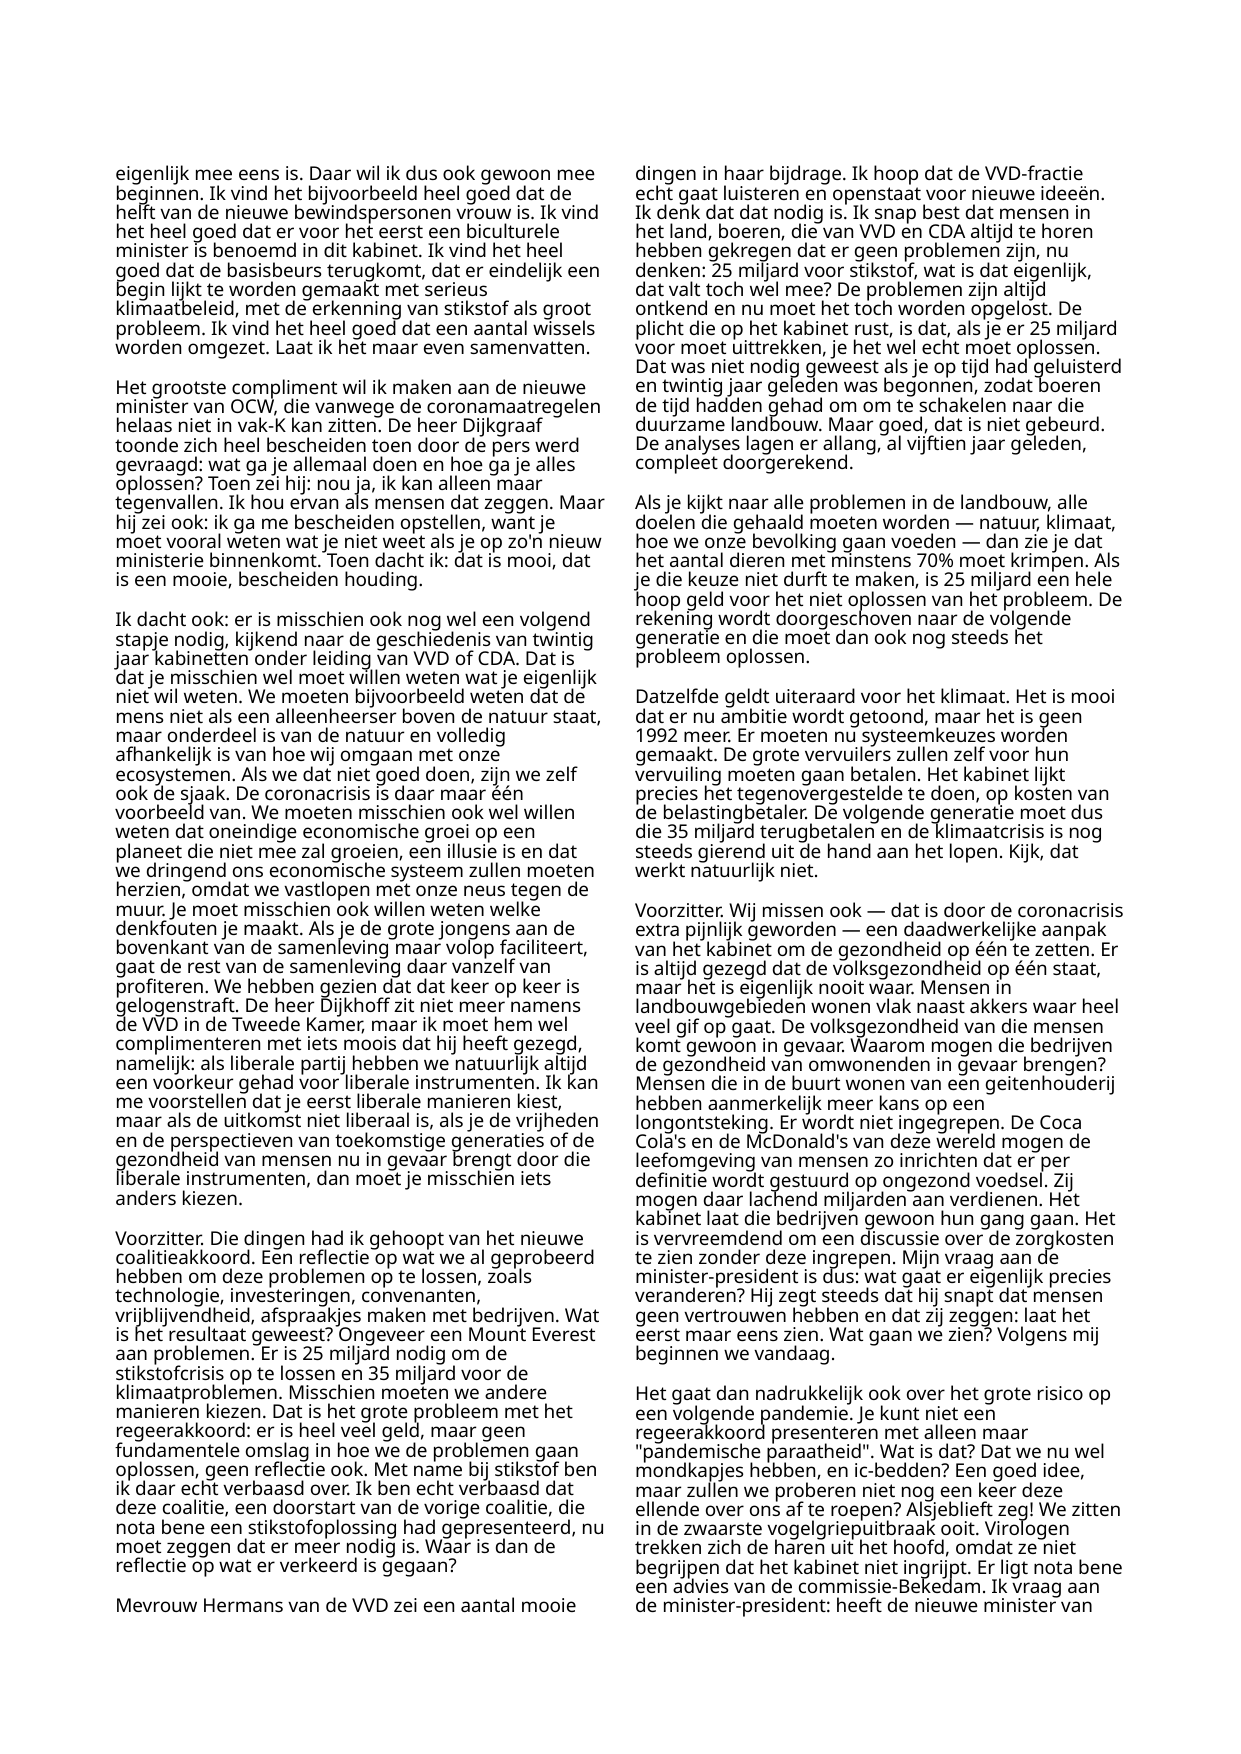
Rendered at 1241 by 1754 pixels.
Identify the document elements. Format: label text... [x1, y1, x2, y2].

text Het gaat dan nadrukkelijk ook over het grote risico op een volgende pandemie. Je kunt niet een regeerakkoord presenteren met alleen maar "pandemische paraatheid". Wat is dat? Dat we nu wel mondkapjes hebben, en ic-bedden? Een goed idee, maar zullen we proberen niet nog een keer deze ellende over ons af te roepen? Alsjeblieft zeg! We zitten in de zwaarste vogelgriepuitbraak ooit. Virologen trekken zich de haren uit het hoofd, omdat ze niet begrijpen dat het kabinet niet ingrijpt. Er ligt nota bene een advies van de commissie-Bekedam. Ik vraag aan de minister-president: heeft de nieuwe minister van [635, 1385, 1125, 1616]
text Voorzitter. Die dingen had ik gehoopt van het nieuwe coalitieakkoord. Een reflectie op wat we al geprobeerd hebben om deze problemen op te lossen, zoals technologie, investeringen, convenanten, vrijblijvendheid, afspraakjes maken met bedrijven. Wat is het resultaat geweest? Ongeveer een Mount Everest aan problemen. Er is 25 miljard nodig om de stikstofcrisis op te lossen en 35 miljard voor de klimaatproblemen. Misschien moeten we andere manieren kiezen. Dat is het grote probleem met het regeerakkoord: er is heel veel geld, maar geen fundamentele omslag in hoe we de problemen gaan oplossen, geen reflectie ook. Met name bij stikstof ben ik daar echt verbaasd over. Ik ben echt verbaasd dat deze coalitie, een doorstart van de vorige coalitie, die nota bene een stikstofoplossing had gepresenteerd, nu moet zeggen dat er meer nodig is. Waar is dan de reflectie op wat er verkeerd is gegaan? [115, 1229, 605, 1576]
text Voorzitter. Wij missen ook — dat is door de coronacrisis extra pijnlijk geworden — een daadwerkelijke aanpak van het kabinet om de gezondheid op één te zetten. Er is altijd gezegd dat de volksgezondheid op één staat, maar het is eigenlijk nooit waar. Mensen in landbouwgebieden wonen vlak naast akkers waar heel veel gif op gaat. De volksgezondheid van die mensen komt gewoon in gevaar. Waarom mogen die bedrijven de gezondheid van omwonenden in gevaar brengen? Mensen die in de buurt wonen van een geitenhouderij hebben aanmerkelijk meer kans op een longontsteking. Er wordt niet ingegrepen. De Coca Cola's en de McDonald's van deze wereld mogen de leefomgeving van mensen zo inrichten dat er per definitie wordt gestuurd op ongezond voedsel. Zij mogen daar lachend miljarden aan verdienen. Het kabinet laat die bedrijven gewoon hun gang gaan. Het is vervreemdend om een discussie over de zorgkosten te zien zonder deze ingrepen. Mijn vraag aan de minister-president is dus: wat gaat er eigenlijk precies veranderen? Hij zegt steeds dat hij snapt dat mensen geen vertrouwen hebben en dat zij zeggen: laat het eerst maar eens zien. Wat gaan we zien? Volgens mij beginnen we vandaag. [635, 902, 1125, 1364]
text Ik dacht ook: er is misschien ook nog wel een volgend stapje nodig, kijkend naar de geschiedenis van twintig jaar kabinetten onder leiding van VVD of CDA. Dat is dat je misschien wel moet willen weten wat je eigenlijk niet wil weten. We moeten bijvoorbeeld weten dat de mens niet als een alleenheerser boven de natuur staat, maar onderdeel is van de natuur en volledig afhankelijk is van hoe wij omgaan met onze ecosystemen. Als we dat niet goed doen, zijn we zelf ook de sjaak. De coronacrisis is daar maar één voorbeeld van. We moeten misschien ook wel willen weten dat oneindige economische groei op een planeet die niet mee zal groeien, een illusie is en dat we dringend ons economische systeem zullen moeten herzien, omdat we vastlopen met onze neus tegen de muur. Je moet misschien ook willen weten welke denkfouten je maakt. Als je de grote jongens aan de bovenkant van de samenleving maar volop faciliteert, gaat de rest van de samenleving daar vanzelf van profiteren. We hebben gezien dat dat keer op keer is gelogenstraft. De heer Dijkhoff zit niet meer namens de VVD in de Tweede Kamer, maar ik moet hem wel complimenteren met iets moois dat hij heeft gezegd, namelijk: als liberale partij hebben we natuurlijk altijd een voorkeur gehad voor liberale instrumenten. Ik kan me voorstellen dat je eerst liberale manieren kiest, maar als de uitkomst niet liberaal is, als je de vrijheden en de perspectieven van toekomstige generaties of de gezondheid van mensen nu in gevaar brengt door die liberale instrumenten, dan moet je misschien iets anders kiezen. [115, 611, 605, 1209]
text eigenlijk mee eens is. Daar wil ik dus ook gewoon mee beginnen. Ik vind het bijvoorbeeld heel goed dat de helft van de nieuwe bewindspersonen vrouw is. Ik vind het heel goed dat er voor het eerst een biculturele minister is benoemd in dit kabinet. Ik vind het heel goed dat de basisbeurs terugkomt, dat er eindelijk een begin lijkt te worden gemaakt met serieus klimaatbeleid, met de erkenning van stikstof als groot probleem. Ik vind het heel goed dat een aantal wissels worden omgezet. Laat ik het maar even samenvatten. [115, 165, 605, 358]
text Mevrouw Hermans van de VVD zei een aantal mooie [115, 1597, 605, 1616]
text Het grootste compliment wil ik maken aan de nieuwe minister van OCW, die vanwege de coronamaatregelen helaas niet in vak-K kan zitten. De heer Dijkgraaf toonde zich heel bescheiden toen door de pers werd gevraagd: wat ga je allemaal doen en hoe ga je alles oplossen? Toen zei hij: nou ja, ik kan alleen maar tegenvallen. Ik hou ervan als mensen dat zeggen. Maar hij zei ook: ik ga me bescheiden opstellen, want je moet vooral weten wat je niet weet als je op zo'n nieuw ministerie binnenkomt. Toen dacht ik: dat is mooi, dat is een mooie, bescheiden houding. [115, 379, 605, 591]
text Als je kijkt naar alle problemen in de landbouw, alle doelen die gehaald moeten worden — natuur, klimaat, hoe we onze bevolking gaan voeden — dan zie je dat het aantal dieren met minstens 70% moet krimpen. Als je die keuze niet durft te maken, is 25 miljard een hele hoop geld voor het niet oplossen van het probleem. De rekening wordt doorgeschoven naar de volgende generatie en die moet dan ook nog steeds het probleem oplossen. [635, 494, 1125, 668]
text Datzelfde geldt uiteraard voor het klimaat. Het is mooi dat er nu ambitie wordt getoond, maar het is geen 1992 meer. Er moeten nu systeemkeuzes worden gemaakt. De grote vervuilers zullen zelf voor hun vervuiling moeten gaan betalen. Het kabinet lijkt precies het tegenovergestelde te doen, op kosten van de belastingbetaler. De volgende generatie moet dus die 35 miljard terugbetalen en de klimaatcrisis is nog steeds gierend uit de hand aan het lopen. Kijk, dat werkt natuurlijk niet. [635, 688, 1125, 881]
text dingen in haar bijdrage. Ik hoop dat de VVD-fractie echt gaat luisteren en openstaat voor nieuwe ideeën. Ik denk dat dat nodig is. Ik snap best dat mensen in het land, boeren, die van VVD en CDA altijd te horen hebben gekregen dat er geen problemen zijn, nu denken: 25 miljard voor stikstof, wat is dat eigenlijk, dat valt toch wel mee? De problemen zijn altijd ontkend en nu moet het toch worden opgelost. De plicht die op het kabinet rust, is dat, als je er 25 miljard voor moet uittrekken, je het wel echt moet oplossen. Dat was niet nodig geweest als je op tijd had geluisterd en twintig jaar geleden was begonnen, zodat boeren de tijd hadden gehad om om te schakelen naar die duurzame landbouw. Maar goed, dat is niet gebeurd. De analyses lagen er allang, al vijftien jaar geleden, compleet doorgerekend. [635, 165, 1125, 474]
